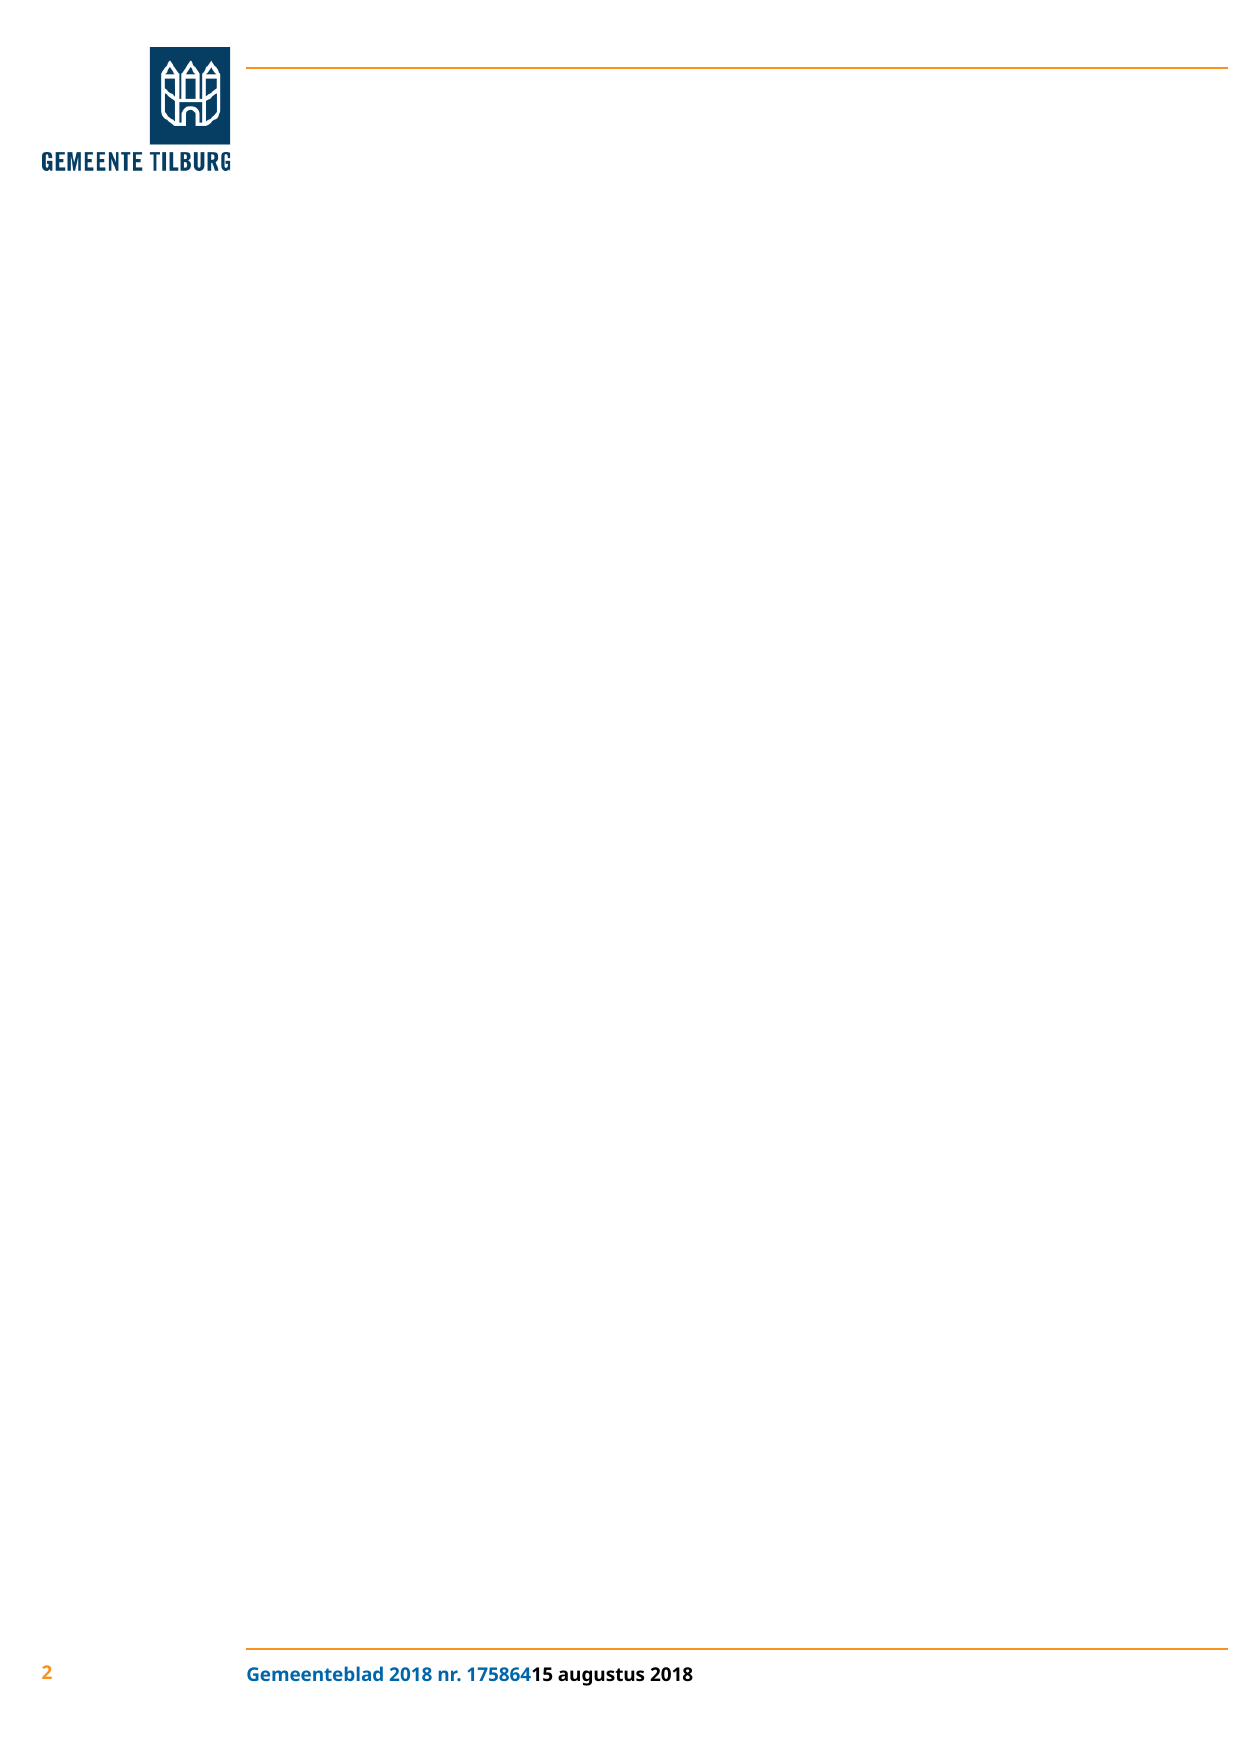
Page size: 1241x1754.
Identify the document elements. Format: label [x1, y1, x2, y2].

picture [41, 47, 231, 172]
